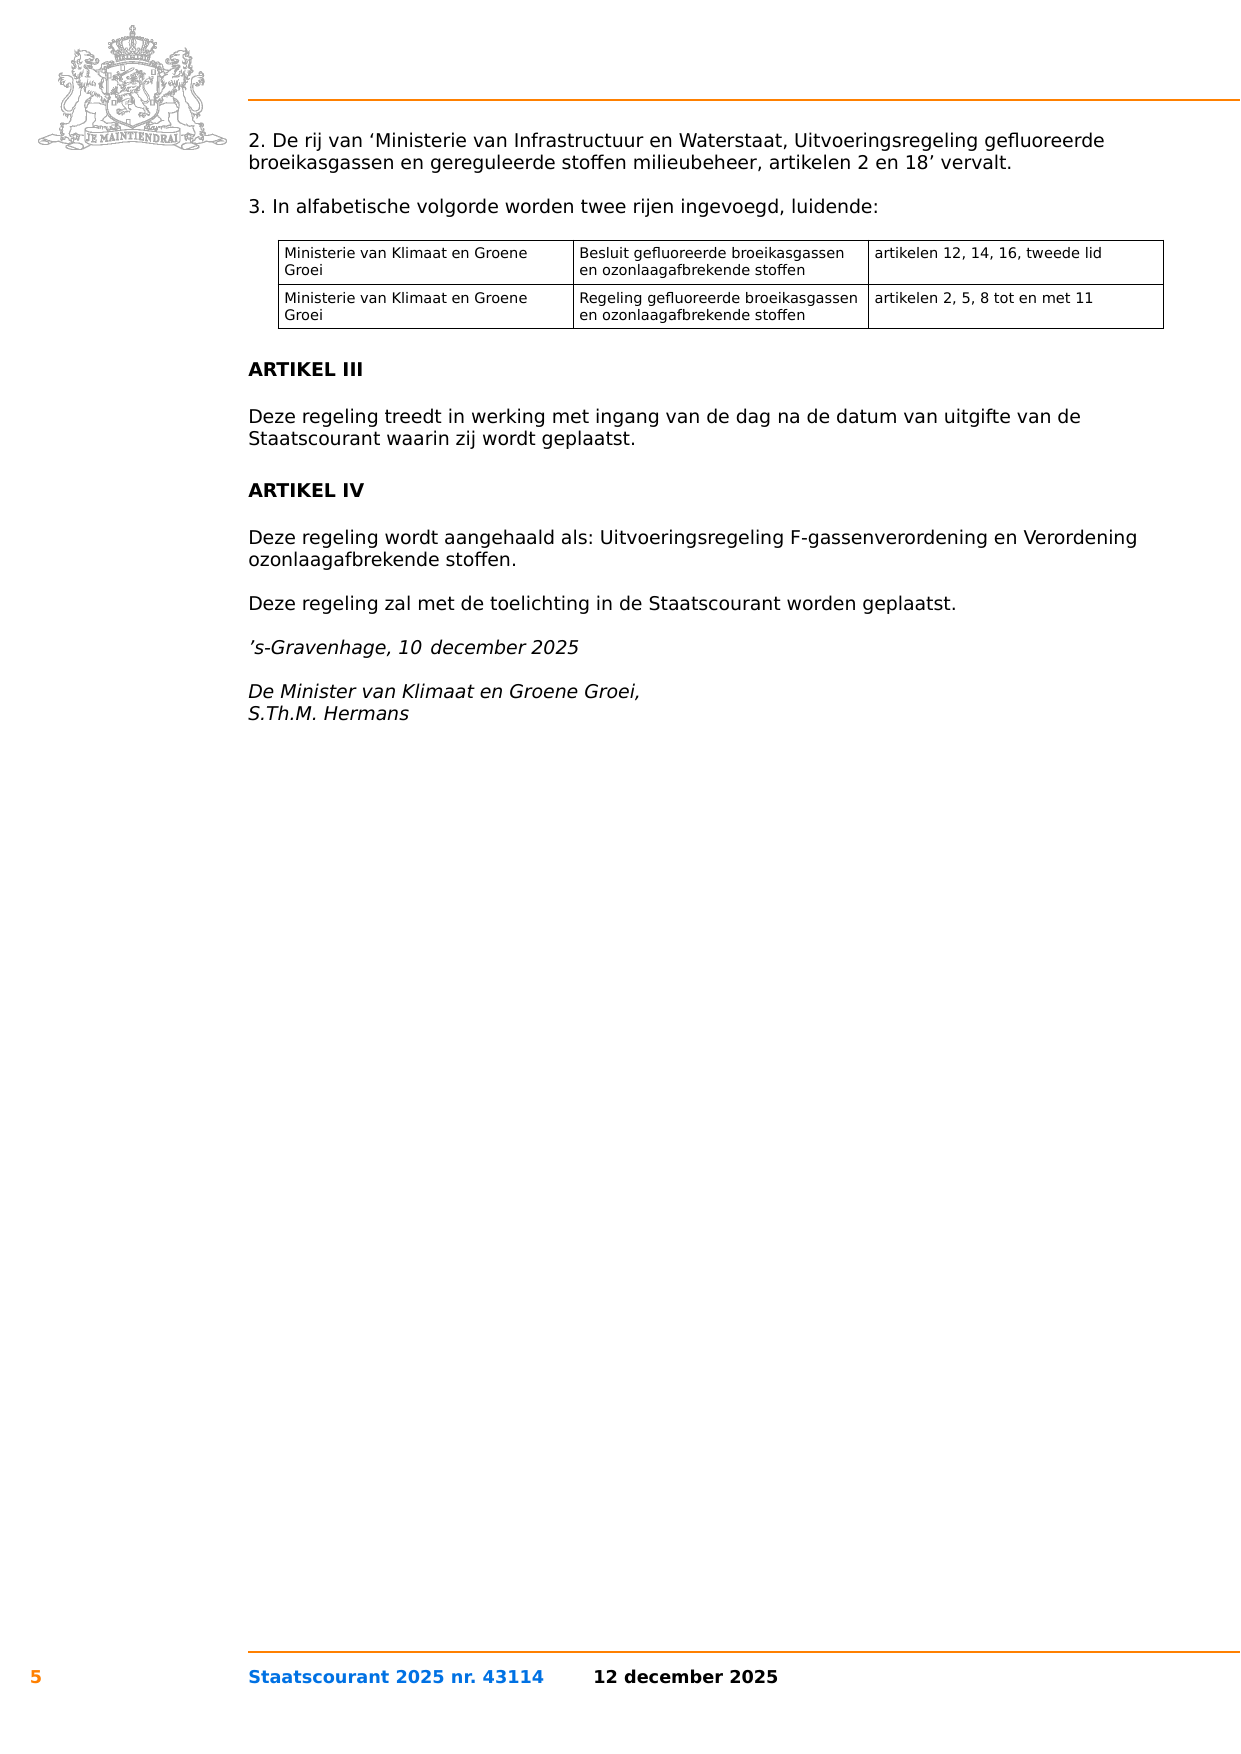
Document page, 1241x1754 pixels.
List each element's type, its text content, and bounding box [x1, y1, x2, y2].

text Deze regeling treedt in werking met ingang van de dag na de datum van uitgifte van de Staatscourant waarin zij wordt geplaatst. [248, 406, 1163, 450]
table_cell Ministerie van Klimaat en Groene Groei [279, 285, 573, 328]
table_header artikelen 12, 14, 16, tweede lid [869, 241, 1163, 284]
text Deze regeling zal met de toelichting in de Staatscourant worden geplaatst. [248, 593, 1163, 615]
subtitle ARTIKEL IV [248, 480, 1163, 502]
text 3. In alfabetische volgorde worden twee rijen ingevoegd, luidende: [248, 196, 1163, 218]
text De Minister van Klimaat en Groene Groei, S.Th.M. Hermans [248, 681, 1163, 725]
text Deze regeling wordt aangehaald als: Uitvoeringsregeling F-gassenverordening en Verordening ozonlaagafbrekende stoffen. [248, 527, 1163, 571]
picture [38, 25, 227, 150]
table_cell Regeling gefluoreerde broeikasgassen en ozonlaagafbrekende stoffen [574, 285, 868, 328]
table_cell artikelen 2, 5, 8 tot en met 11 [869, 285, 1163, 328]
text 2. De rij van ‘Ministerie van Infrastructuur en Waterstaat, Uitvoeringsregeling gefluoreerde broeikasgassen en gereguleerde stoffen milieubeheer, artikelen 2 en 18’ vervalt. [248, 130, 1163, 174]
table_header Ministerie van Klimaat en Groene Groei [279, 241, 573, 284]
text ’s-Gravenhage, 10 december 2025 [248, 637, 1163, 659]
subtitle ARTIKEL III [248, 359, 1163, 381]
table_header Besluit gefluoreerde broeikasgassen en ozonlaagafbrekende stoffen [574, 241, 868, 284]
